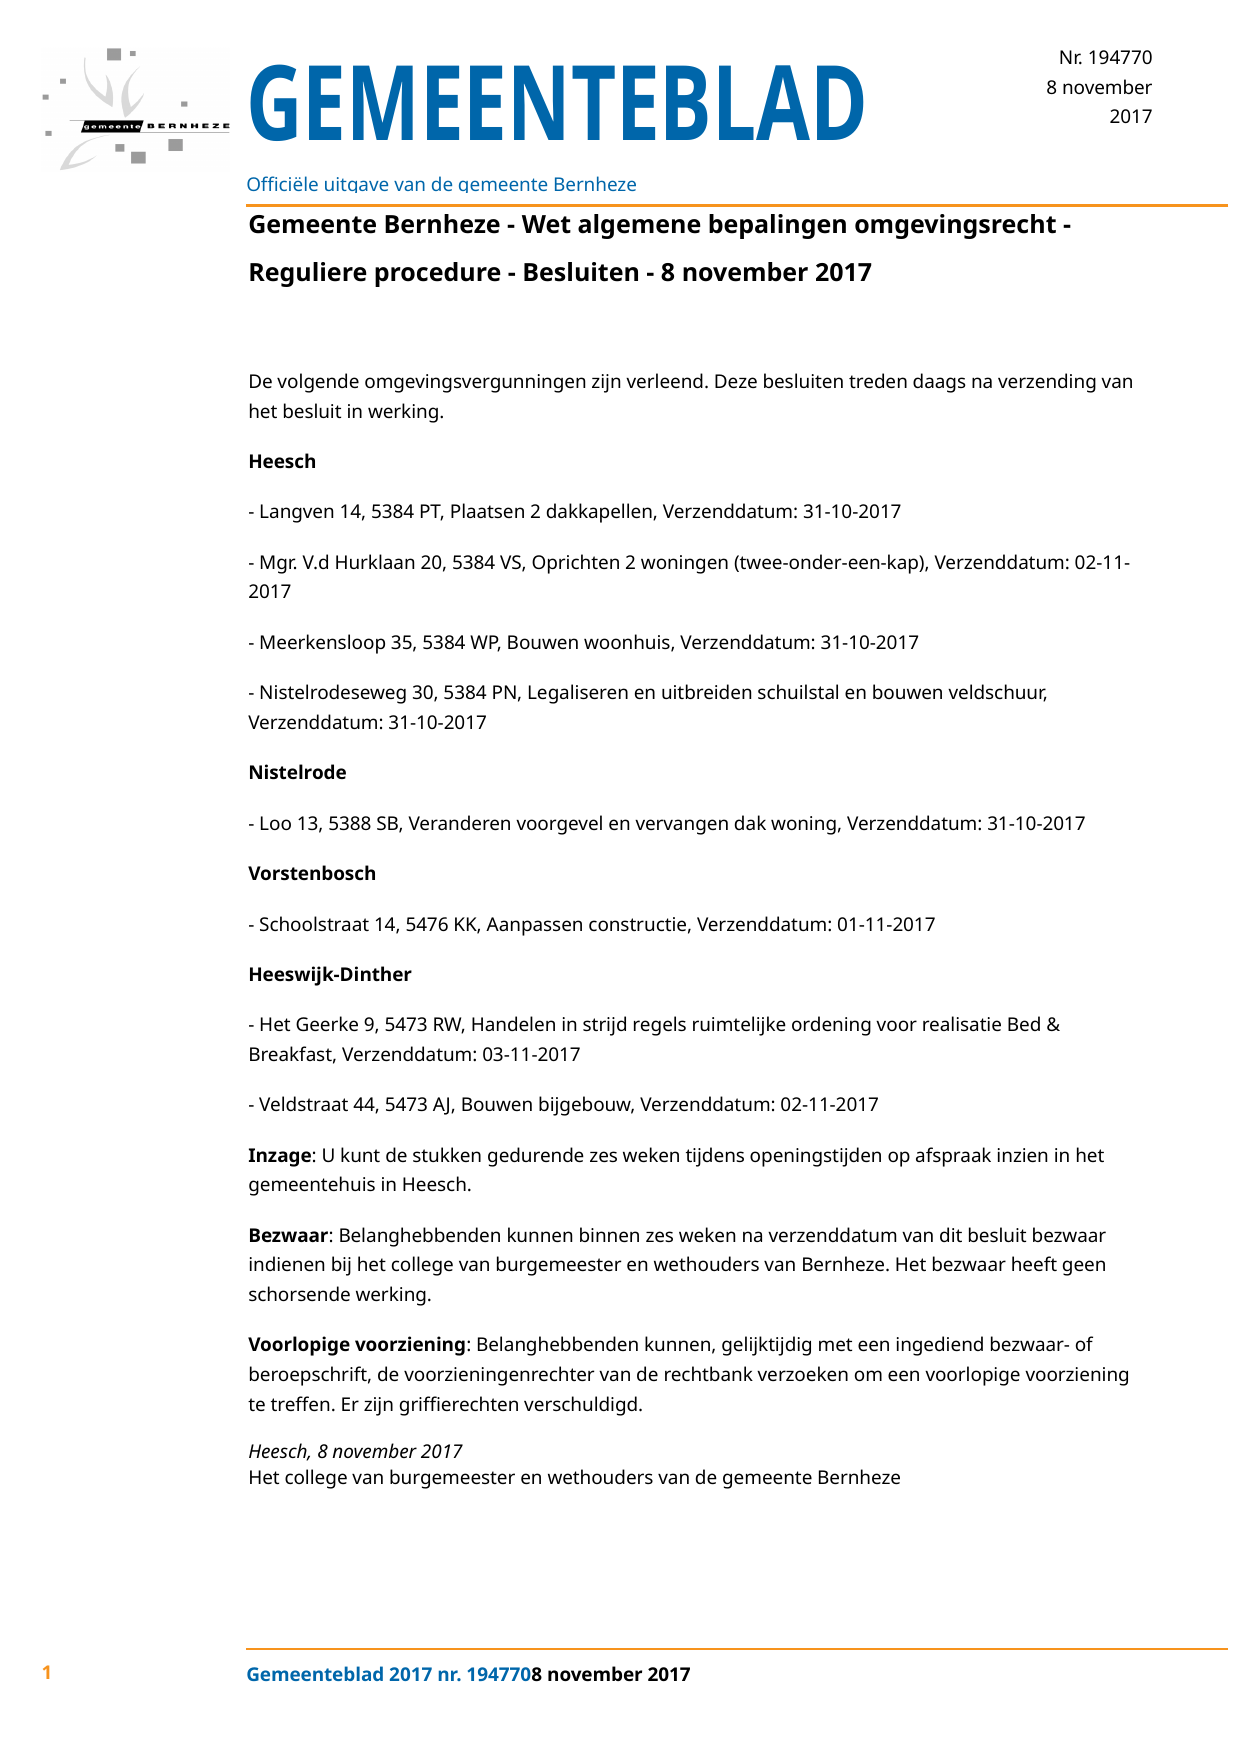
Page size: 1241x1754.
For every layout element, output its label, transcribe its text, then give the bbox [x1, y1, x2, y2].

text Inzage: U kunt de stukken gedurende zes weken tijdens openingstijden op afspraak inzien in het gemeentehuis in Heesch. [248, 1142, 1152, 1197]
text Gemeente Bernheze - Wet algemene bepalingen omgevingsrecht - Reguliere procedure - Besluiten - 8 november 2017 [248, 207, 1152, 288]
text - Loo 13, 5388 SB, Veranderen voorgevel en vervangen dak woning, Verzenddatum: 31-10-2017 [248, 810, 1152, 836]
text Vorstenbosch [248, 860, 1152, 886]
text - Langven 14, 5384 PT, Plaatsen 2 dakkapellen, Verzenddatum: 31-10-2017 [248, 499, 1152, 524]
text Heesch [248, 448, 1152, 474]
text - Schoolstraat 14, 5476 KK, Aanpassen constructie, Verzenddatum: 01-11-2017 [248, 911, 1152, 937]
text Bezwaar: Belanghebbenden kunnen binnen zes weken na verzenddatum van dit besluit bezwaar indienen bij het college van burgemeester en wethouders van Bernheze. Het bezwaar heeft geen schorsende werking. [248, 1222, 1152, 1307]
text - Veldstraat 44, 5473 AJ, Bouwen bijgebouw, Verzenddatum: 02-11-2017 [248, 1092, 1152, 1117]
text - Meerkensloop 35, 5384 WP, Bouwen woonhuis, Verzenddatum: 31-10-2017 [248, 629, 1152, 655]
text Heeswijk-Dinther [248, 961, 1152, 987]
text - Nistelrodeseweg 30, 5384 PN, Legaliseren en uitbreiden schuilstal en bouwen veldschuur, Verzenddatum: 31-10-2017 [248, 679, 1152, 735]
text Nistelrode [248, 759, 1152, 785]
text Voorlopige voorziening: Belanghebbenden kunnen, gelijktijdig met een ingediend bezwaar- of beroepschrift, de voorzieningenrechter van de rechtbank verzoeken om een voorlopige voorziening te treffen. Er zijn griffierechten verschuldigd. [248, 1332, 1152, 1417]
picture [41, 47, 231, 172]
text Het college van burgemeester en wethouders van de gemeente Bernheze [248, 1464, 1152, 1490]
text De volgende omgevingsvergunningen zijn verleend. Deze besluiten treden daags na verzending van het besluit in werking. [248, 368, 1152, 424]
text - Mgr. V.d Hurklaan 20, 5384 VS, Oprichten 2 woningen (twee-onder-een-kap), Verzenddatum: 02-11-2017 [248, 549, 1152, 604]
text Heesch, 8 november 2017 [248, 1439, 1152, 1464]
text - Het Geerke 9, 5473 RW, Handelen in strijd regels ruimtelijke ordening voor realisatie Bed & Breakfast, Verzenddatum: 03-11-2017 [248, 1012, 1152, 1067]
